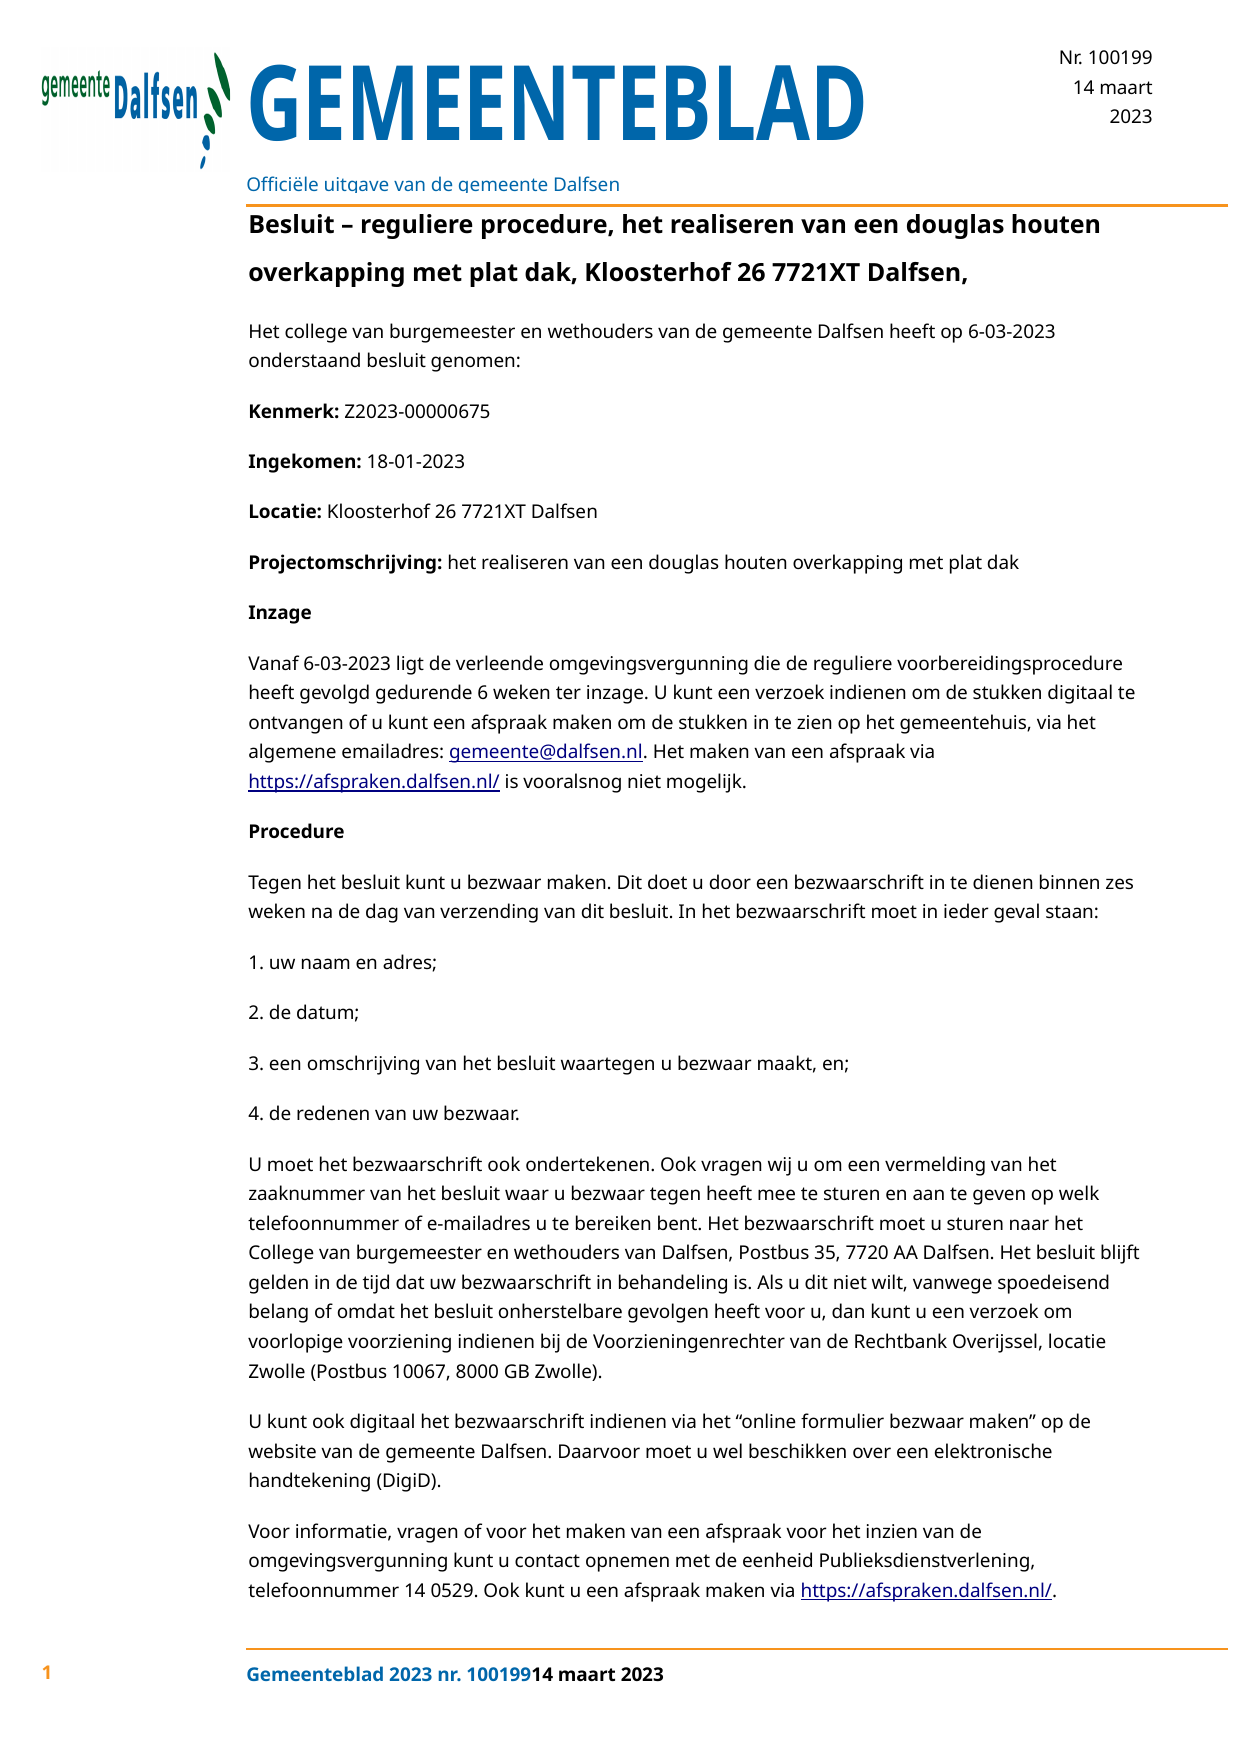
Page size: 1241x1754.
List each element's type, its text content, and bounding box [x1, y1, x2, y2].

text 3. een omschrijving van het besluit waartegen u bezwaar maakt, en; [248, 1050, 1152, 1076]
text Tegen het besluit kunt u bezwaar maken. Dit doet u door een bezwaarschrift in te dienen binnen zes weken na de dag van verzending van dit besluit. In het bezwaarschrift moet in ieder geval staan: [248, 869, 1152, 924]
text 1. uw naam en adres; [248, 949, 1152, 975]
text Projectomschrijving: het realiseren van een douglas houten overkapping met plat dak [248, 549, 1152, 575]
text Vanaf 6-03-2023 ligt de verleende omgevingsvergunning die de reguliere voorbereidingsprocedure heeft gevolgd gedurende 6 weken ter inzage. U kunt een verzoek indienen om de stukken digitaal te ontvangen of u kunt een afspraak maken om de stukken in te zien op het gemeentehuis, via het algemene emailadres: gemeente@dalfsen.nl. Het maken van een afspraak via https://afspraken.dalfsen.nl/ is vooralsnog niet mogelijk. [248, 650, 1152, 794]
text Kenmerk: Z2023-00000675 [248, 398, 1152, 424]
text Besluit – reguliere procedure, het realiseren van een douglas houten overkapping met plat dak, Kloosterhof 26 7721XT Dalfsen, [248, 207, 1152, 288]
text 2. de datum; [248, 999, 1152, 1025]
text Inzage [248, 599, 1152, 625]
text 4. de redenen van uw bezwaar. [248, 1100, 1152, 1126]
text U kunt ook digitaal het bezwaarschrift indienen via het “online formulier bezwaar maken” op de website van de gemeente Dalfsen. Daarvoor moet u wel beschikken over een elektronische handtekening (DigiD). [248, 1408, 1152, 1493]
text Procedure [248, 819, 1152, 844]
text Het college van burgemeester en wethouders van de gemeente Dalfsen heeft op 6-03-2023 onderstaand besluit genomen: [248, 318, 1152, 373]
text Locatie: Kloosterhof 26 7721XT Dalfsen [248, 499, 1152, 524]
text Ingekomen: 18-01-2023 [248, 448, 1152, 474]
text U moet het bezwaarschrift ook ondertekenen. Ook vragen wij u om een vermelding van het zaaknummer van het besluit waar u bezwaar tegen heeft mee te sturen en aan te geven op welk telefoonnummer of e-mailadres u te bereiken bent. Het bezwaarschrift moet u sturen naar het College van burgemeester en wethouders van Dalfsen, Postbus 35, 7720 AA Dalfsen. Het besluit blijft gelden in de tijd dat uw bezwaarschrift in behandeling is. Als u dit niet wilt, vanwege spoedeisend belang of omdat het besluit onherstelbare gevolgen heeft voor u, dan kunt u een verzoek om voorlopige voorziening indienen bij de Voorzieningenrechter van de Rechtbank Overijssel, locatie Zwolle (Postbus 10067, 8000 GB Zwolle). [248, 1151, 1152, 1384]
text Voor informatie, vragen of voor het maken van een afspraak voor het inzien van de omgevingsvergunning kunt u contact opnemen met de eenheid Publieksdienstverlening, telefoonnummer 14 0529. Ook kunt u een afspraak maken via https://afspraken.dalfsen.nl/. [248, 1518, 1152, 1603]
picture [41, 47, 231, 172]
